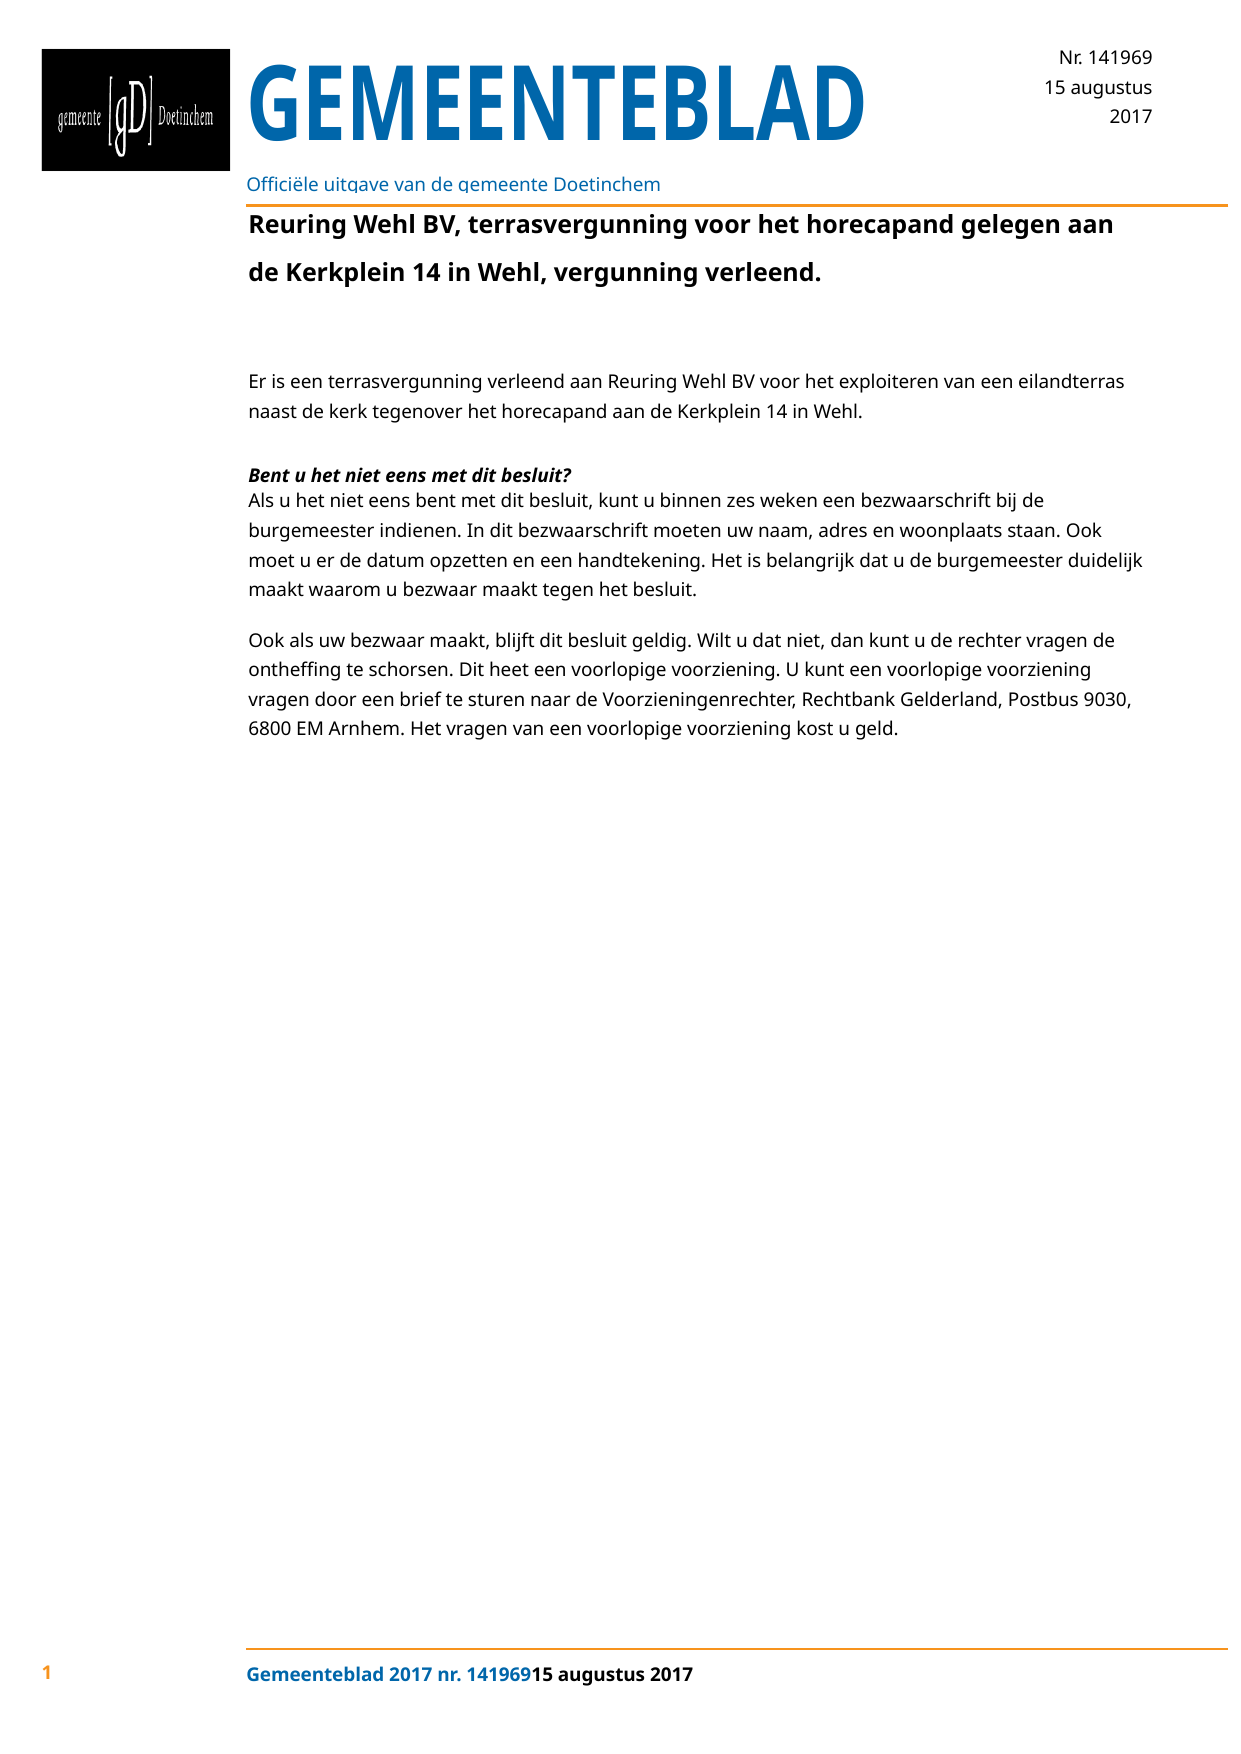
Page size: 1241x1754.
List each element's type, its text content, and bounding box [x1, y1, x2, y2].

text Reuring Wehl BV, terrasvergunning voor het horecapand gelegen aan de Kerkplein 14 in Wehl, vergunning verleend. [248, 207, 1152, 288]
text Er is een terrasvergunning verleend aan Reuring Wehl BV voor het exploiteren van een eilandterras naast de kerk tegenover het horecapand aan de Kerkplein 14 in Wehl. [248, 368, 1152, 424]
picture [41, 47, 231, 172]
text Ook als uw bezwaar maakt, blijft dit besluit geldig. Wilt u dat niet, dan kunt u de rechter vragen de ontheffing te schorsen. Dit heet een voorlopige voorziening. U kunt een voorlopige voorziening vragen door een brief te sturen naar de Voorzieningenrechter, Rechtbank Gelderland, Postbus 9030, 6800 EM Arnhem. Het vragen van een voorlopige voorziening kost u geld. [248, 627, 1152, 741]
text Als u het niet eens bent met dit besluit, kunt u binnen zes weken een bezwaarschrift bij de burgemeester indienen. In dit bezwaarschrift moeten uw naam, adres en woonplaats staan. Ook moet u er de datum opzetten en een handtekening. Het is belangrijk dat u de burgemeester duidelijk maakt waarom u bezwaar maakt tegen het besluit. [248, 488, 1152, 602]
text Bent u het niet eens met dit besluit? [248, 462, 1152, 488]
